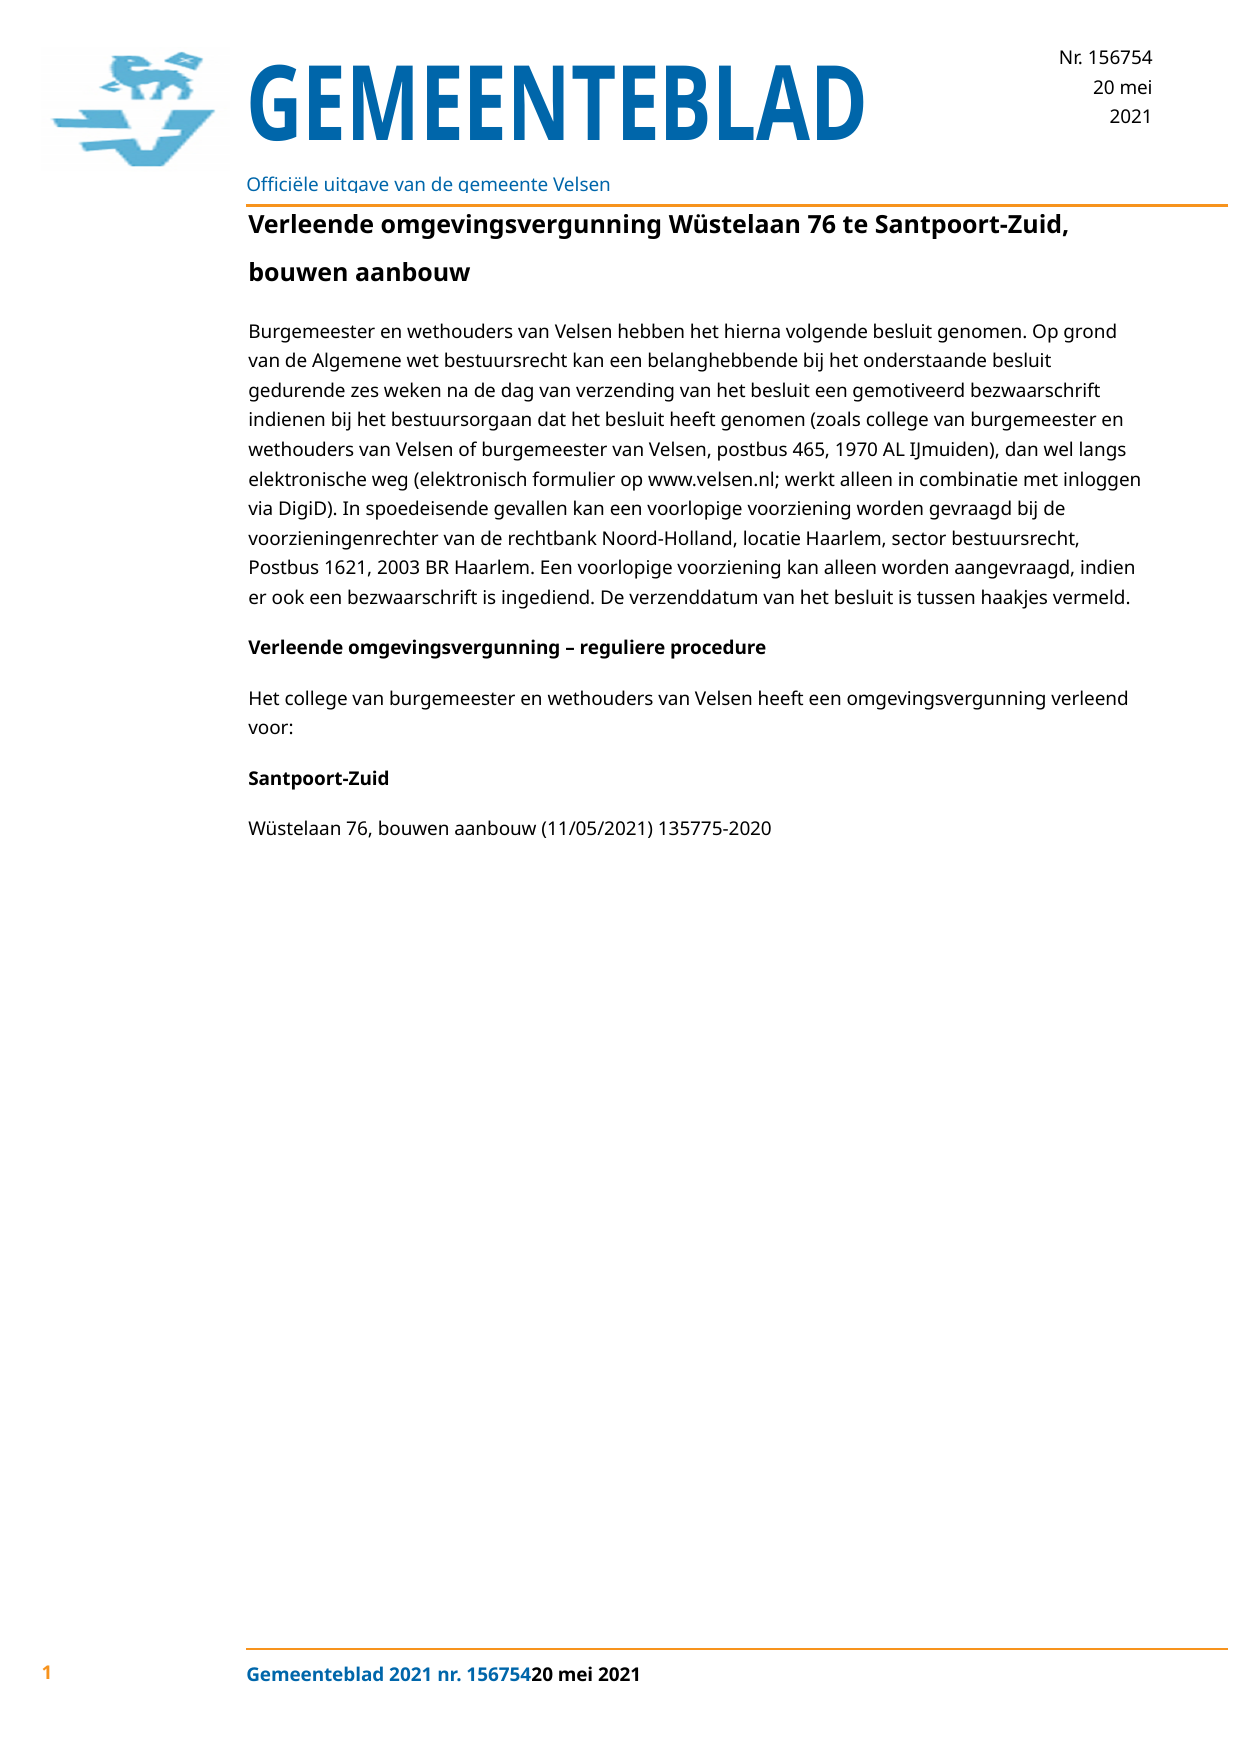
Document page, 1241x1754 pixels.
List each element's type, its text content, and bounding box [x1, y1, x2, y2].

text Burgemeester en wethouders van Velsen hebben het hierna volgende besluit genomen. Op grond van de Algemene wet bestuursrecht kan een belanghebbende bij het onderstaande besluit gedurende zes weken na de dag van verzending van het besluit een gemotiveerd bezwaarschrift indienen bij het bestuursorgaan dat het besluit heeft genomen (zoals college van burgemeester en wethouders van Velsen of burgemeester van Velsen, postbus 465, 1970 AL IJmuiden), dan wel langs elektronische weg (elektronisch formulier op www.velsen.nl; werkt alleen in combinatie met inloggen via DigiD). In spoedeisende gevallen kan een voorlopige voorziening worden gevraagd bij de voorzieningenrechter van de rechtbank Noord-Holland, locatie Haarlem, sector bestuursrecht, Postbus 1621, 2003 BR Haarlem. Een voorlopige voorziening kan alleen worden aangevraagd, indien er ook een bezwaarschrift is ingediend. De verzenddatum van het besluit is tussen haakjes vermeld. [248, 318, 1152, 610]
picture [41, 47, 231, 172]
text Wüstelaan 76, bouwen aanbouw (11/05/2021) 135775-2020 [248, 815, 1152, 841]
text Verleende omgevingsvergunning Wüstelaan 76 te Santpoort-Zuid, bouwen aanbouw [248, 207, 1152, 288]
text Santpoort-Zuid [248, 765, 1152, 791]
text Het college van burgemeester en wethouders van Velsen heeft een omgevingsvergunning verleend voor: [248, 685, 1152, 740]
text Verleende omgevingsvergunning – reguliere procedure [248, 634, 1152, 660]
